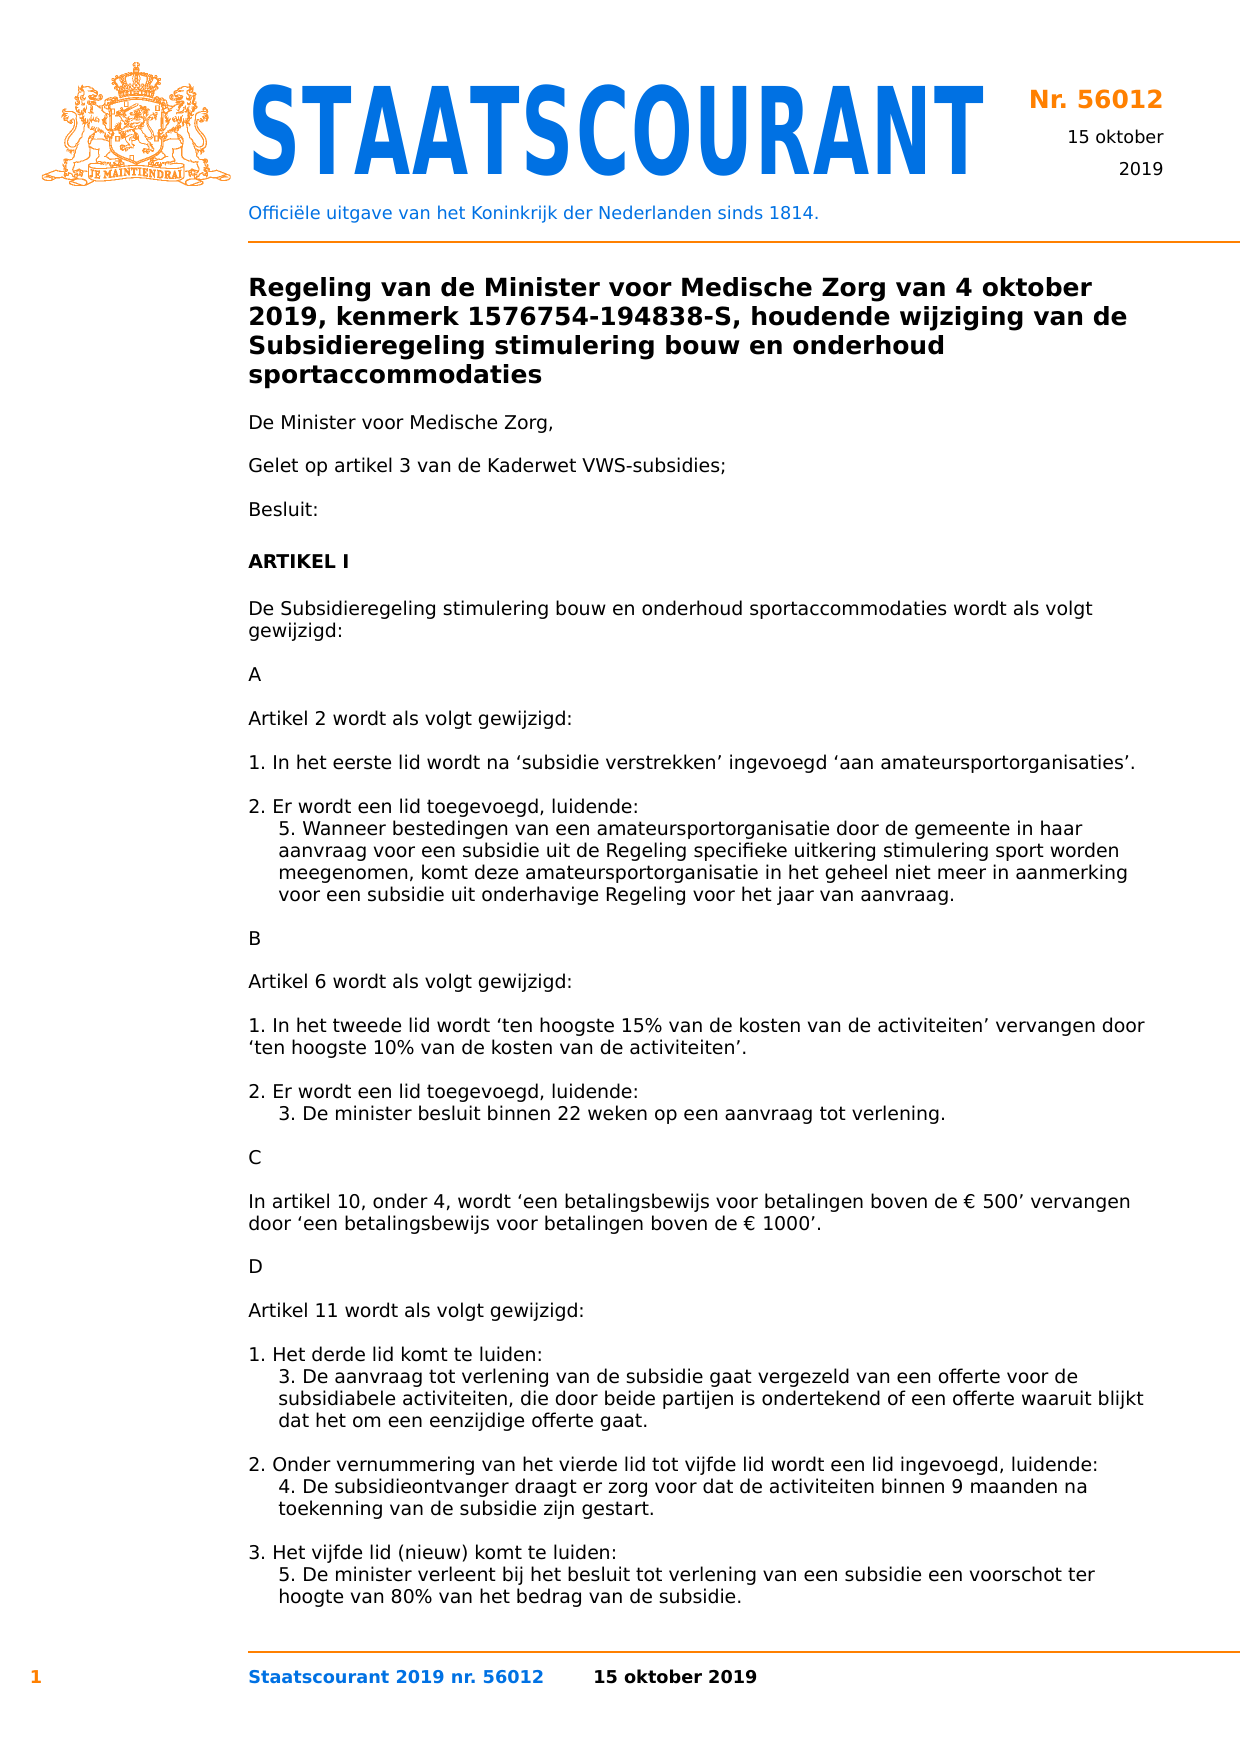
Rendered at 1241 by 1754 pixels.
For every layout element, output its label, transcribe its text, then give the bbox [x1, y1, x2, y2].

text De Subsidieregeling stimulering bouw en onderhoud sportaccommodaties wordt als volgt gewijzigd: [248, 598, 1163, 642]
text Artikel 11 wordt als volgt gewijzigd: [248, 1300, 1163, 1322]
text 3. De minister besluit binnen 22 weken op een aanvraag tot verlening. [278, 1103, 1163, 1125]
table_header Nr. 56012 [998, 62, 1240, 121]
table_header [25, 62, 248, 241]
text In artikel 10, onder 4, wordt ‘een betalingsbewijs voor betalingen boven de € 500’ vervangen door ‘een betalingsbewijs voor betalingen boven de € 1000’. [248, 1191, 1163, 1234]
text B [248, 927, 1163, 949]
text 2. Onder vernummering van het vierde lid tot vijfde lid wordt een lid ingevoegd, luidende: [248, 1454, 1163, 1476]
text A [248, 664, 1163, 686]
text 5. Wanneer bestedingen van een amateursportorganisatie door de gemeente in haar aanvraag voor een subsidie uit de Regeling specifieke uitkering stimulering sport worden meegenomen, komt deze amateursportorganisatie in het geheel niet meer in aanmerking voor een subsidie uit onderhavige Regeling voor het jaar van aanvraag. [278, 818, 1163, 906]
text Besluit: [248, 499, 1163, 521]
text 1. In het tweede lid wordt ‘ten hoogste 15% van de kosten van de activiteiten’ vervangen door ‘ten hoogste 10% van de kosten van de activiteiten’. [248, 1015, 1163, 1059]
text 2. Er wordt een lid toegevoegd, luidende: [248, 796, 1163, 818]
text 3. Het vijfde lid (nieuw) komt te luiden: [248, 1542, 1163, 1564]
text Gelet op artikel 3 van de Kaderwet VWS-subsidies; [248, 455, 1163, 477]
picture [41, 62, 231, 186]
subtitle Regeling van de Minister voor Medische Zorg van 4 oktober 2019, kenmerk 1576754-194838-S, houdende wijziging van de Subsidieregeling stimulering bouw en onderhoud sportaccommodaties [248, 273, 1163, 390]
text 3. De aanvraag tot verlening van de subsidie gaat vergezeld van een offerte voor de subsidiabele activiteiten, die door beide partijen is ondertekend of een offerte waaruit blijkt dat het om een eenzijdige offerte gaat. [278, 1366, 1163, 1432]
text 5. De minister verleent bij het besluit tot verlening van een subsidie een voorschot ter hoogte van 80% van het bedrag van de subsidie. [278, 1564, 1163, 1608]
text D [248, 1256, 1163, 1278]
table_cell Officiële uitgave van het Koninkrijk der Nederlanden sinds 1814. [248, 203, 1240, 241]
text 4. De subsidieontvanger draagt er zorg voor dat de activiteiten binnen 9 maanden na toekenning van de subsidie zijn gestart. [278, 1476, 1163, 1520]
text Artikel 6 wordt als volgt gewijzigd: [248, 971, 1163, 993]
table_header STAATSCOURANT [248, 62, 998, 203]
text 2. Er wordt een lid toegevoegd, luidende: [248, 1081, 1163, 1103]
table_cell 15 oktober [998, 121, 1240, 153]
table_cell 2019 [998, 153, 1240, 203]
subtitle ARTIKEL I [248, 551, 1163, 573]
text C [248, 1147, 1163, 1169]
text Artikel 2 wordt als volgt gewijzigd: [248, 708, 1163, 730]
text 1. In het eerste lid wordt na ‘subsidie verstrekken’ ingevoegd ‘aan amateursportorganisaties’. [248, 752, 1163, 774]
text De Minister voor Medische Zorg, [248, 412, 1163, 433]
text 1. Het derde lid komt te luiden: [248, 1344, 1163, 1366]
